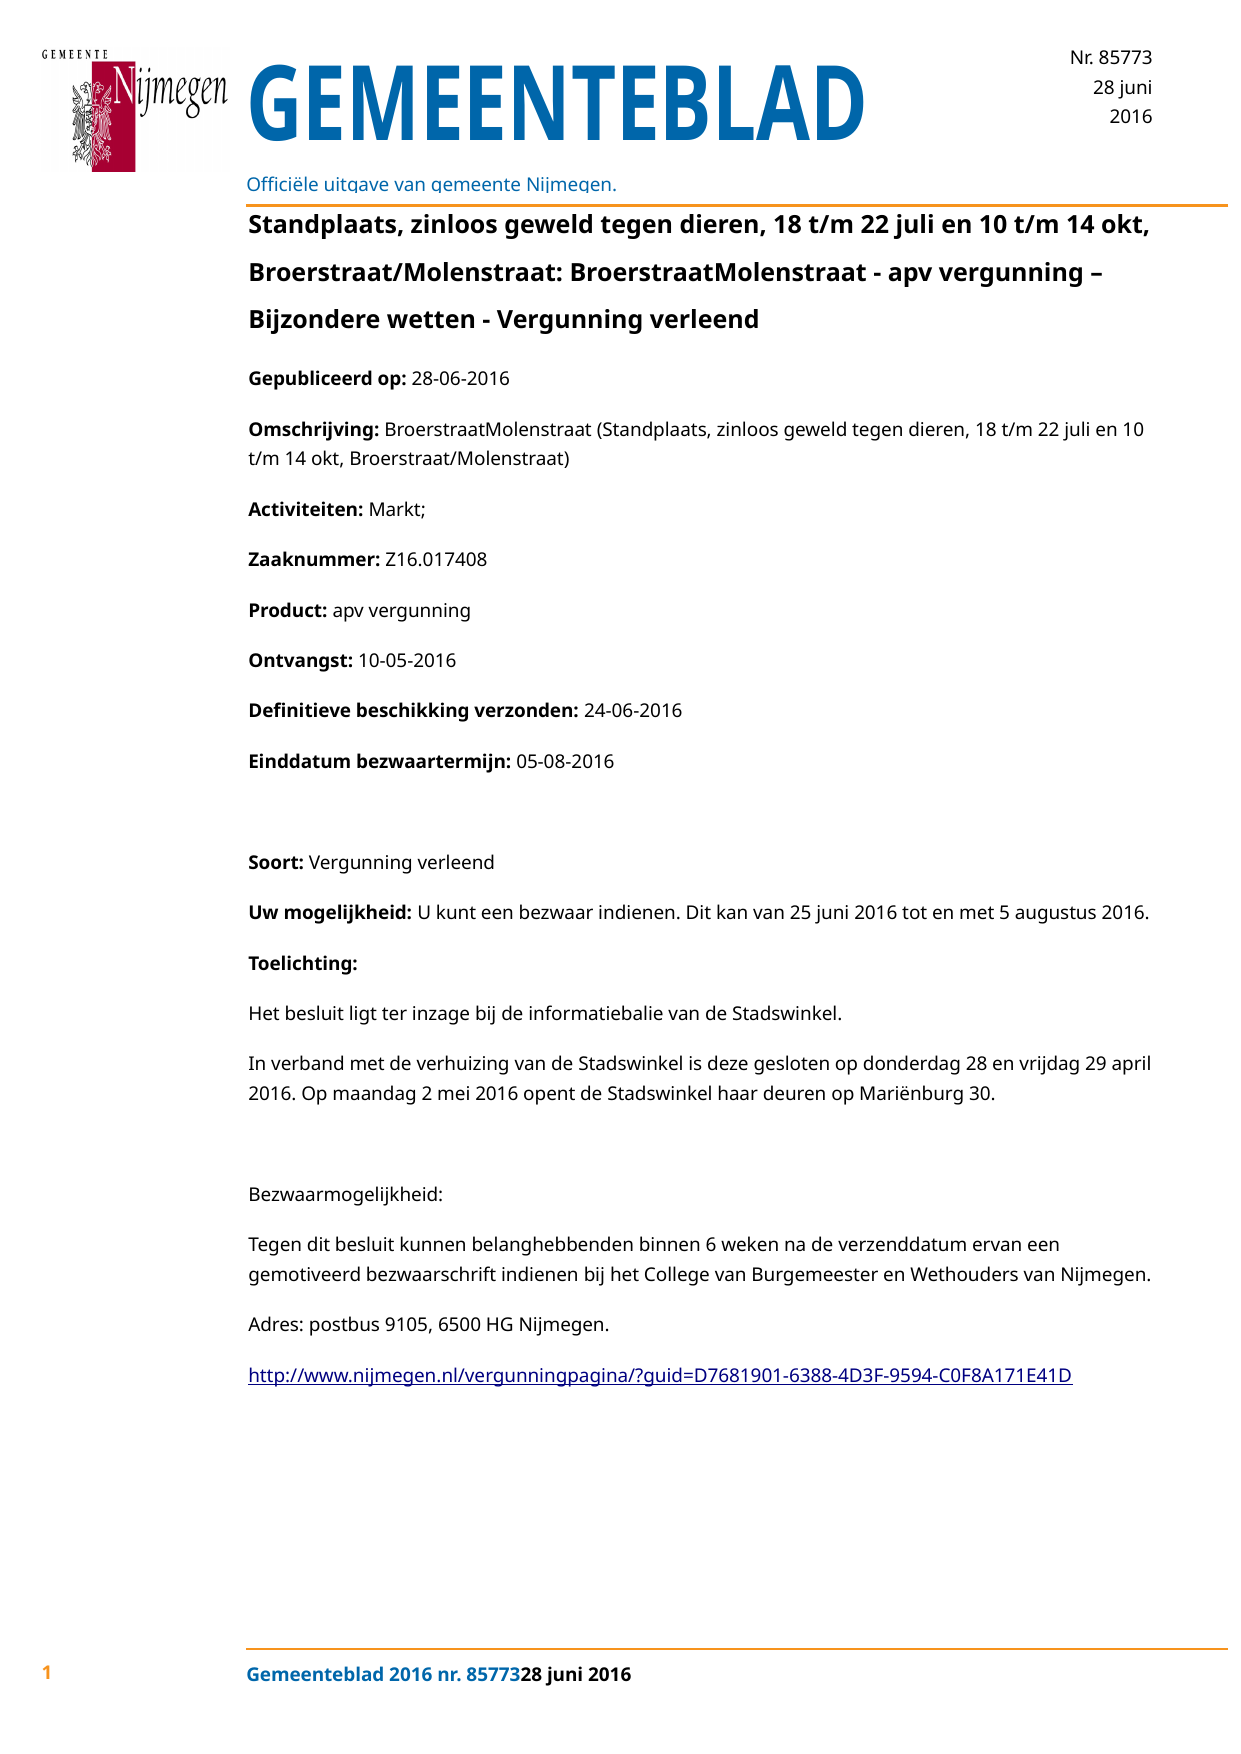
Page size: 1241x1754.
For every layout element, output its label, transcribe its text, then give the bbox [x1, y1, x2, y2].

text Omschrijving: BroerstraatMolenstraat (Standplaats, zinloos geweld tegen dieren, 18 t/m 22 juli en 10 t/m 14 okt, Broerstraat/Molenstraat) [248, 416, 1152, 471]
text Ontvangst: 10-05-2016 [248, 647, 1152, 673]
text Bezwaarmogelijkheid: [248, 1181, 1152, 1207]
picture [41, 47, 231, 172]
text Tegen dit besluit kunnen belanghebbenden binnen 6 weken na de verzenddatum ervan een gemotiveerd bezwaarschrift indienen bij het College van Burgemeester en Wethouders van Nijmegen. [248, 1231, 1152, 1287]
text Toelichting: [248, 950, 1152, 975]
text Uw mogelijkheid: U kunt een bezwaar indienen. Dit kan van 25 juni 2016 tot en met 5 augustus 2016. [248, 899, 1152, 925]
text Het besluit ligt ter inzage bij de informatiebalie van de Stadswinkel. [248, 1000, 1152, 1026]
text Einddatum bezwaartermijn: 05-08-2016 [248, 748, 1152, 774]
text Soort: Vergunning verleend [248, 849, 1152, 874]
text http://www.nijmegen.nl/vergunningpagina/?guid=D7681901-6388-4D3F-9594-C0F8A171E41D [248, 1362, 1152, 1387]
text Zaaknummer: Z16.017408 [248, 546, 1152, 572]
text In verband met de verhuizing van de Stadswinkel is deze gesloten op donderdag 28 en vrijdag 29 april 2016. Op maandag 2 mei 2016 opent de Stadswinkel haar deuren op Mariënburg 30. [248, 1051, 1152, 1106]
text Definitieve beschikking verzonden: 24-06-2016 [248, 698, 1152, 723]
text Activiteiten: Markt; [248, 496, 1152, 522]
text Adres: postbus 9105, 6500 HG Nijmegen. [248, 1311, 1152, 1337]
text Gepubliceerd op: 28-06-2016 [248, 366, 1152, 391]
text Product: apv vergunning [248, 597, 1152, 622]
text Standplaats, zinloos geweld tegen dieren, 18 t/m 22 juli en 10 t/m 14 okt, Broerstraat/Molenstraat: BroerstraatMolenstraat - apv vergunning – Bijzondere wetten - Vergunning verleend [248, 207, 1152, 336]
